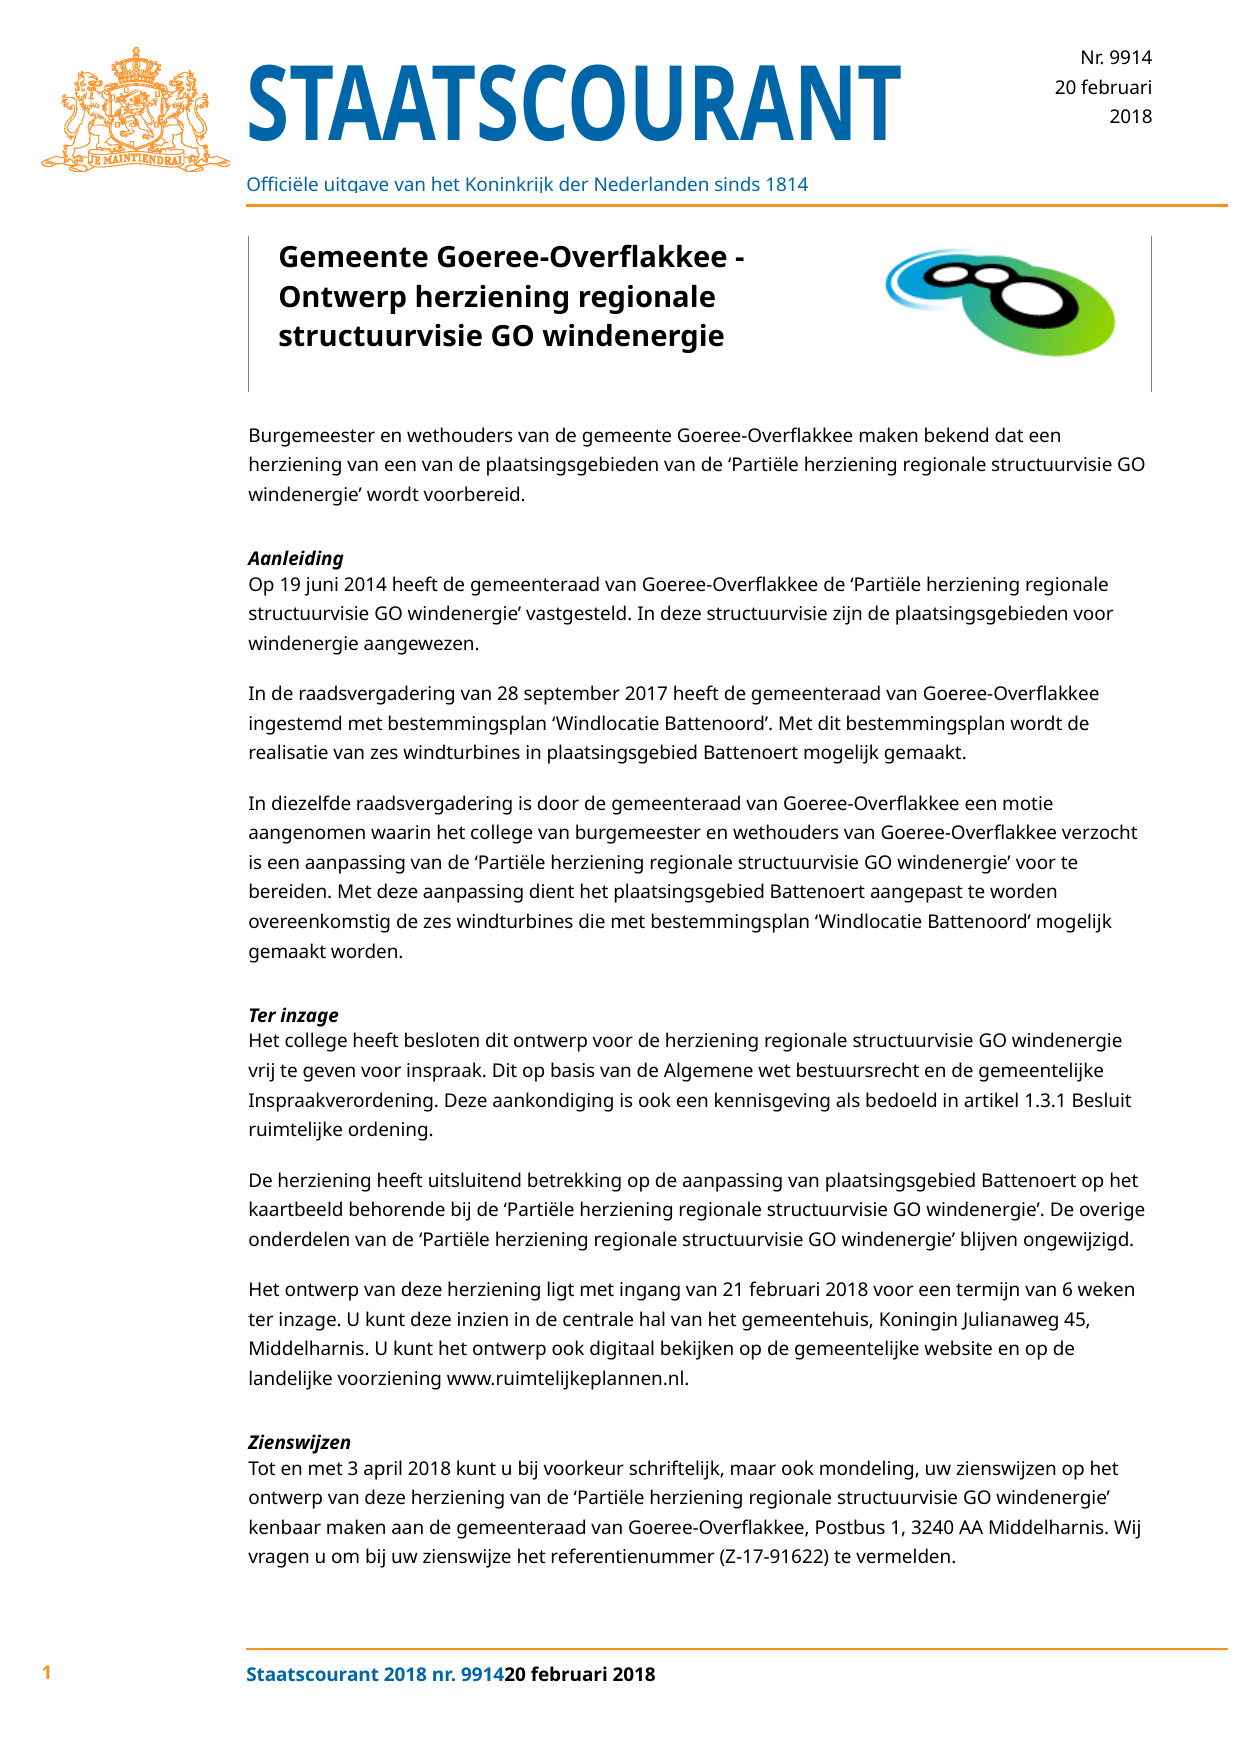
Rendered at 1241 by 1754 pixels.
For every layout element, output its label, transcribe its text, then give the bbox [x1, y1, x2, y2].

text De herziening heeft uitsluitend betrekking op de aanpassing van plaatsingsgebied Battenoert op het kaartbeeld behorende bij de ‘Partiële herziening regionale structuurvisie GO windenergie’. De overige onderdelen van de ‘Partiële herziening regionale structuurvisie GO windenergie’ blijven ongewijzigd. [248, 1167, 1152, 1252]
text Ter inzage [248, 1002, 1152, 1028]
text Op 19 juni 2014 heeft de gemeenteraad van Goeree-Overflakkee de ‘Partiële herziening regionale structuurvisie GO windenergie’ vastgesteld. In deze structuurvisie zijn de plaatsingsgebieden voor windenergie aangewezen. [248, 571, 1152, 656]
text Het ontwerp van deze herziening ligt met ingang van 21 februari 2018 voor een termijn van 6 weken ter inzage. U kunt deze inzien in de centrale hal van het gemeentehuis, Koningin Julianaweg 45, Middelharnis. U kunt het ontwerp ook digitaal bekijken op de gemeentelijke website en op de landelijke voorziening www.ruimtelijkeplannen.nl. [248, 1276, 1152, 1391]
text Aanleiding [248, 545, 1152, 571]
text Het college heeft besloten dit ontwerp voor de herziening regionale structuurvisie GO windenergie vrij te geven voor inspraak. Dit op basis van de Algemene wet bestuursrecht en de gemeentelijke Inspraakverordening. Deze aankondiging is ook een kennisgeving als bedoeld in artikel 1.3.1 Besluit ruimtelijke ordening. [248, 1028, 1152, 1142]
text In de raadsvergadering van 28 september 2017 heeft de gemeenteraad van Goeree-Overflakkee ingestemd met bestemmingsplan ‘Windlocatie Battenoord’. Met dit bestemmingsplan wordt de realisatie van zes windturbines in plaatsingsgebied Battenoert mogelijk gemaakt. [248, 680, 1152, 765]
picture [41, 47, 231, 172]
text Tot en met 3 april 2018 kunt u bij voorkeur schriftelijk, maar ook mondeling, uw zienswijzen op het ontwerp van deze herziening van de ‘Partiële herziening regionale structuurvisie GO windenergie’ kenbaar maken aan de gemeenteraad van Goeree-Overflakkee, Postbus 1, 3240 AA Middelharnis. Wij vragen u om bij uw zienswijze het referentienummer (Z-17-91622) te vermelden. [248, 1455, 1152, 1569]
picture [882, 236, 1119, 367]
table_header [850, 236, 1151, 392]
text Burgemeester en wethouders van de gemeente Goeree-Overflakkee maken bekend dat een herziening van een van de plaatsingsgebieden van de ‘Partiële herziening regionale structuurvisie GO windenergie’ wordt voorbereid. [248, 422, 1152, 507]
table_header Gemeente Goeree-Overflakkee - Ontwerp herziening regionale structuurvisie GO windenergie [249, 236, 850, 392]
text Zienswijzen [248, 1429, 1152, 1455]
text In diezelfde raadsvergadering is door de gemeenteraad van Goeree-Overflakkee een motie aangenomen waarin het college van burgemeester en wethouders van Goeree-Overflakkee verzocht is een aanpassing van de ‘Partiële herziening regionale structuurvisie GO windenergie’ voor te bereiden. Met deze aanpassing dient het plaatsingsgebied Battenoert aangepast te worden overeenkomstig de zes windturbines die met bestemmingsplan ‘Windlocatie Battenoord’ mogelijk gemaakt worden. [248, 790, 1152, 964]
